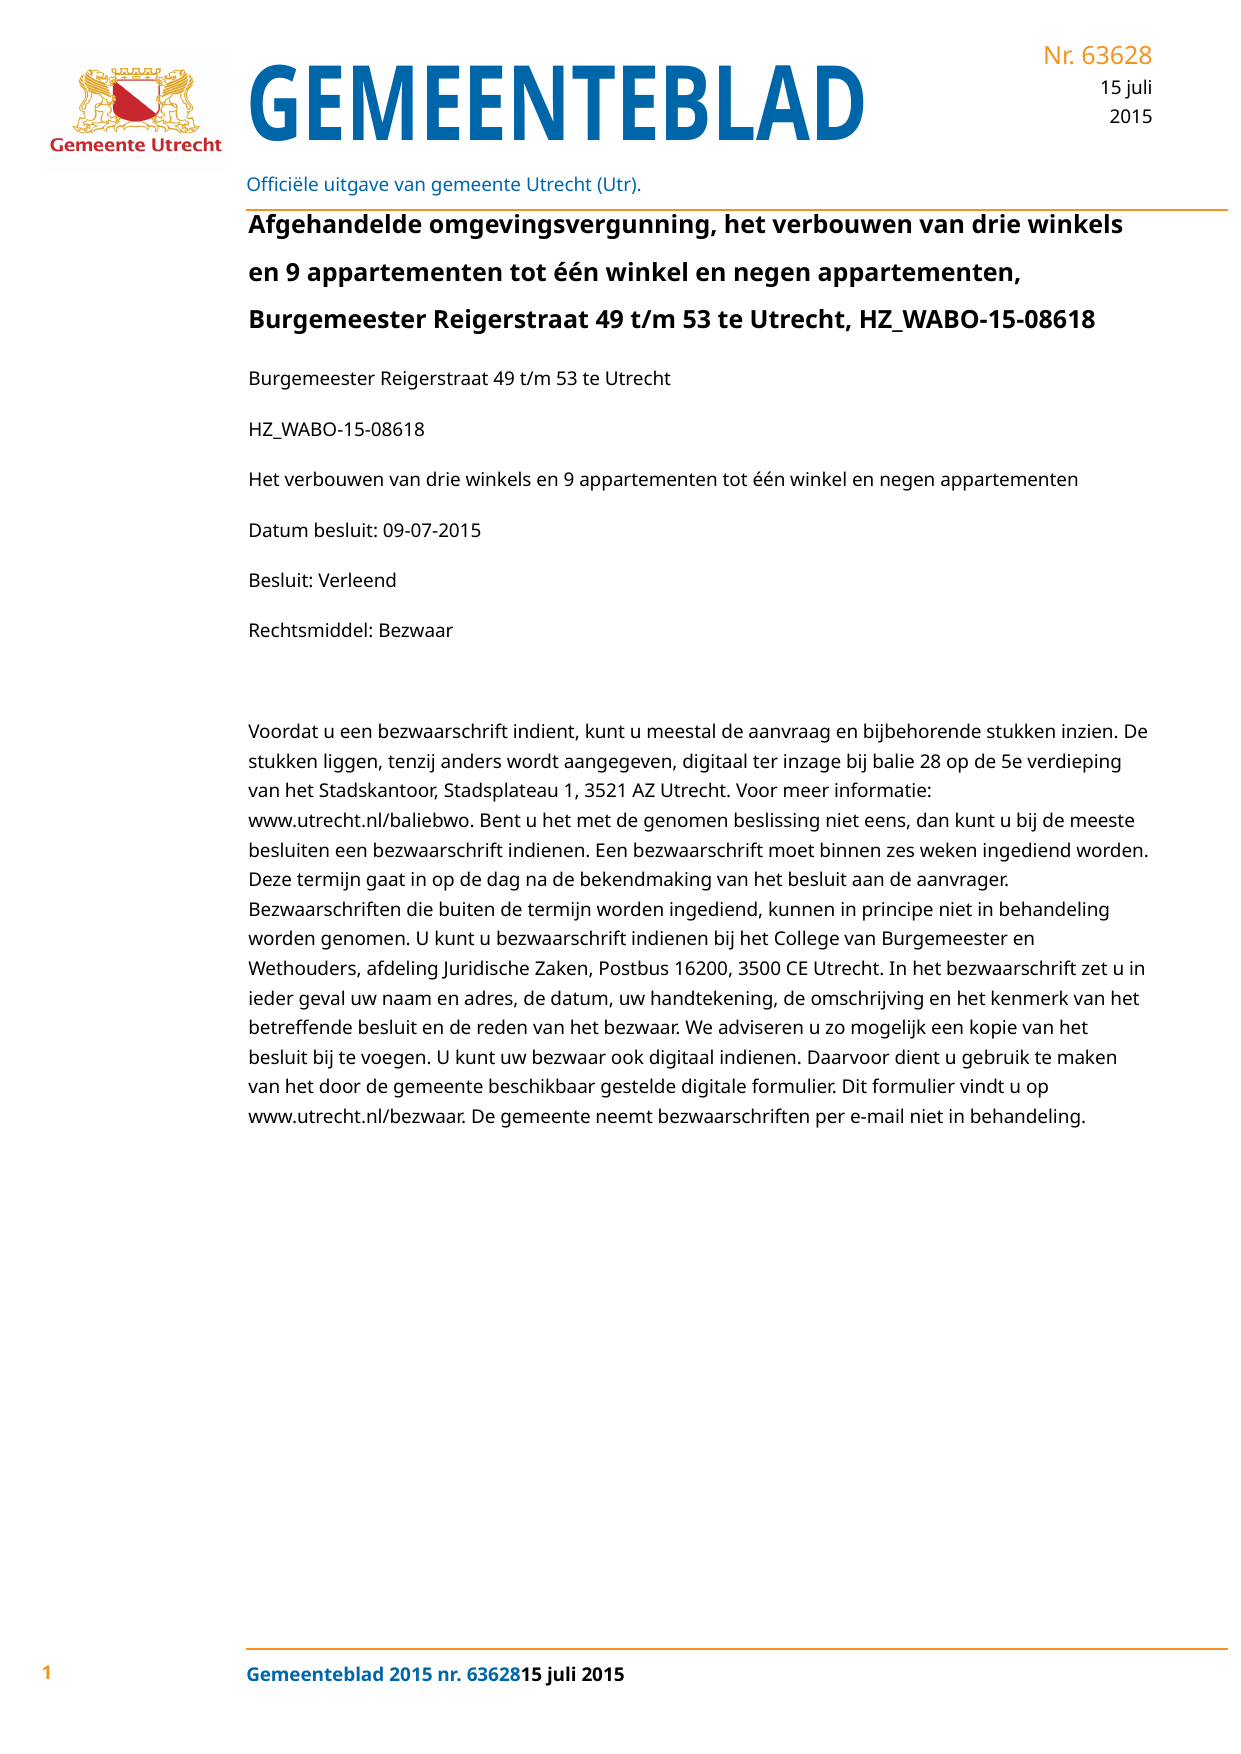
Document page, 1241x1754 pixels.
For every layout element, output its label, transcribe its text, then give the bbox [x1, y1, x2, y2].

picture [41, 47, 231, 172]
text Voordat u een bezwaarschrift indient, kunt u meestal de aanvraag en bijbehorende stukken inzien. De stukken liggen, tenzij anders wordt aangegeven, digitaal ter inzage bij balie 28 op de 5e verdieping van het Stadskantoor, Stadsplateau 1, 3521 AZ Utrecht. Voor meer informatie: www.utrecht.nl/baliebwo. Bent u het met de genomen beslissing niet eens, dan kunt u bij de meeste besluiten een bezwaarschrift indienen. Een bezwaarschrift moet binnen zes weken ingediend worden. Deze termijn gaat in op de dag na de bekendmaking van het besluit aan de aanvrager. Bezwaarschriften die buiten de termijn worden ingediend, kunnen in principe niet in behandeling worden genomen. U kunt u bezwaarschrift indienen bij het College van Burgemeester en Wethouders, afdeling Juridische Zaken, Postbus 16200, 3500 CE Utrecht. In het bezwaarschrift zet u in ieder geval uw naam en adres, de datum, uw handtekening, de omschrijving en het kenmerk van het betreffende besluit en de reden van het bezwaar. We adviseren u zo mogelijk een kopie van het besluit bij te voegen. U kunt uw bezwaar ook digitaal indienen. Daarvoor dient u gebruik te maken van het door de gemeente beschikbaar gestelde digitale formulier. Dit formulier vindt u op www.utrecht.nl/bezwaar. De gemeente neemt bezwaarschriften per e-mail niet in behandeling. [248, 718, 1152, 1129]
text Besluit: Verleend [248, 567, 1152, 593]
text Het verbouwen van drie winkels en 9 appartementen tot één winkel en negen appartementen [248, 466, 1152, 492]
text Datum besluit: 09-07-2015 [248, 517, 1152, 542]
text Burgemeester Reigerstraat 49 t/m 53 te Utrecht [248, 366, 1152, 391]
text Afgehandelde omgevingsvergunning, het verbouwen van drie winkels en 9 appartementen tot één winkel en negen appartementen, Burgemeester Reigerstraat 49 t/m 53 te Utrecht, HZ_WABO-15-08618 [248, 211, 1152, 336]
text HZ_WABO-15-08618 [248, 416, 1152, 442]
text Rechtsmiddel: Bezwaar [248, 618, 1152, 643]
